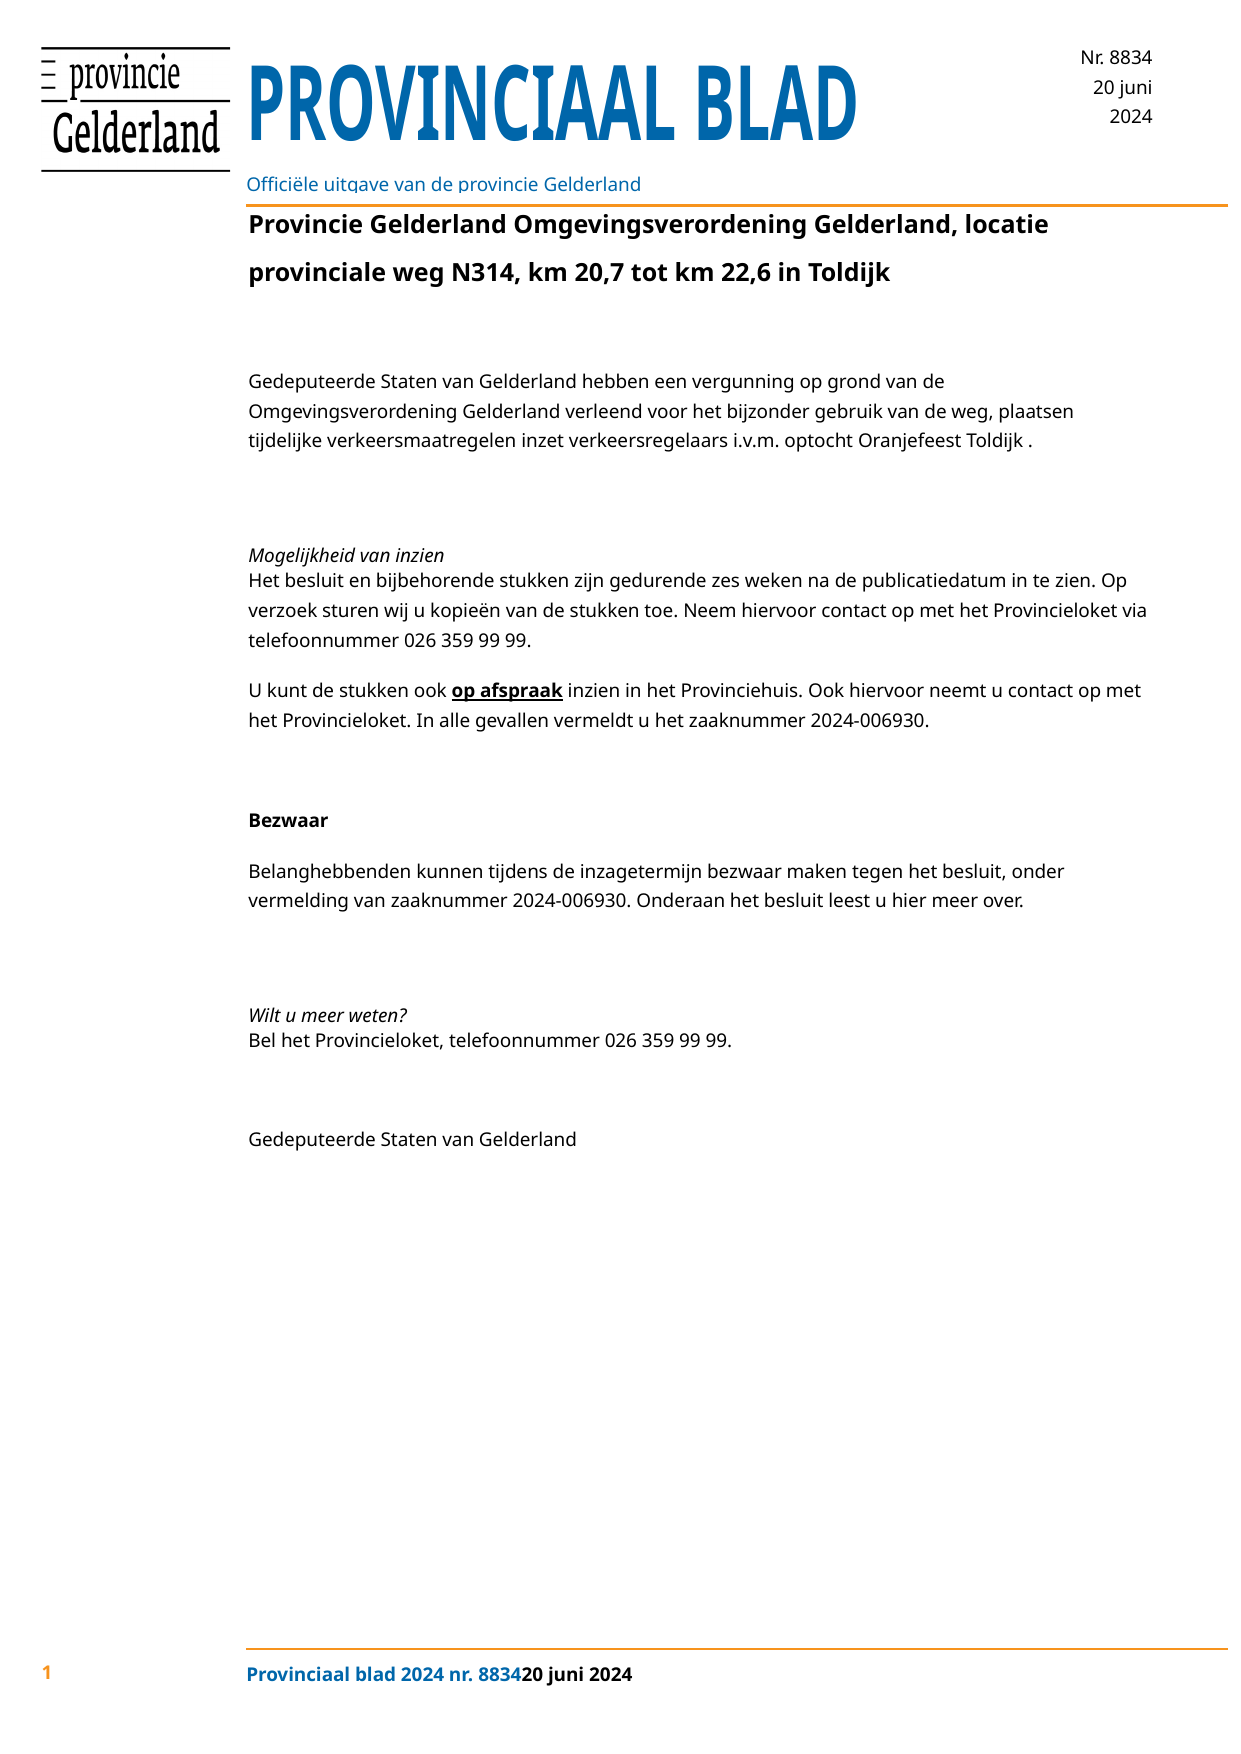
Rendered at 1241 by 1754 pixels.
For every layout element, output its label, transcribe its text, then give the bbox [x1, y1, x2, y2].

text Bel het Provincieloket, telefoonnummer 026 359 99 99. [248, 1028, 1152, 1053]
text U kunt de stukken ook op afspraak inzien in het Provinciehuis. Ook hiervoor neemt u contact op met het Provincieloket. In alle gevallen vermeldt u het zaaknummer 2024-006930. [248, 677, 1152, 732]
text Gedeputeerde Staten van Gelderland [248, 1126, 1152, 1152]
text Bezwaar [248, 808, 1152, 833]
text Belanghebbenden kunnen tijdens de inzagetermijn bezwaar maken tegen het besluit, onder vermelding van zaaknummer 2024-006930. Onderaan het besluit leest u hier meer over. [248, 858, 1152, 913]
text Wilt u meer weten? [248, 1002, 1152, 1028]
text Het besluit en bijbehorende stukken zijn gedurende zes weken na de publicatiedatum in te zien. Op verzoek sturen wij u kopieën van de stukken toe. Neem hiervoor contact op met het Provincieloket via telefoonnummer 026 359 99 99. [248, 568, 1152, 652]
text Provincie Gelderland Omgevingsverordening Gelderland, locatie provinciale weg N314, km 20,7 tot km 22,6 in Toldijk [248, 207, 1152, 288]
text Gedeputeerde Staten van Gelderland hebben een vergunning op grond van de Omgevingsverordening Gelderland verleend voor het bijzonder gebruik van de weg, plaatsen tijdelijke verkeersmaatregelen inzet verkeersregelaars i.v.m. optocht Oranjefeest Toldijk . [248, 368, 1152, 453]
text Mogelijkheid van inzien [248, 542, 1152, 568]
picture [41, 47, 231, 172]
